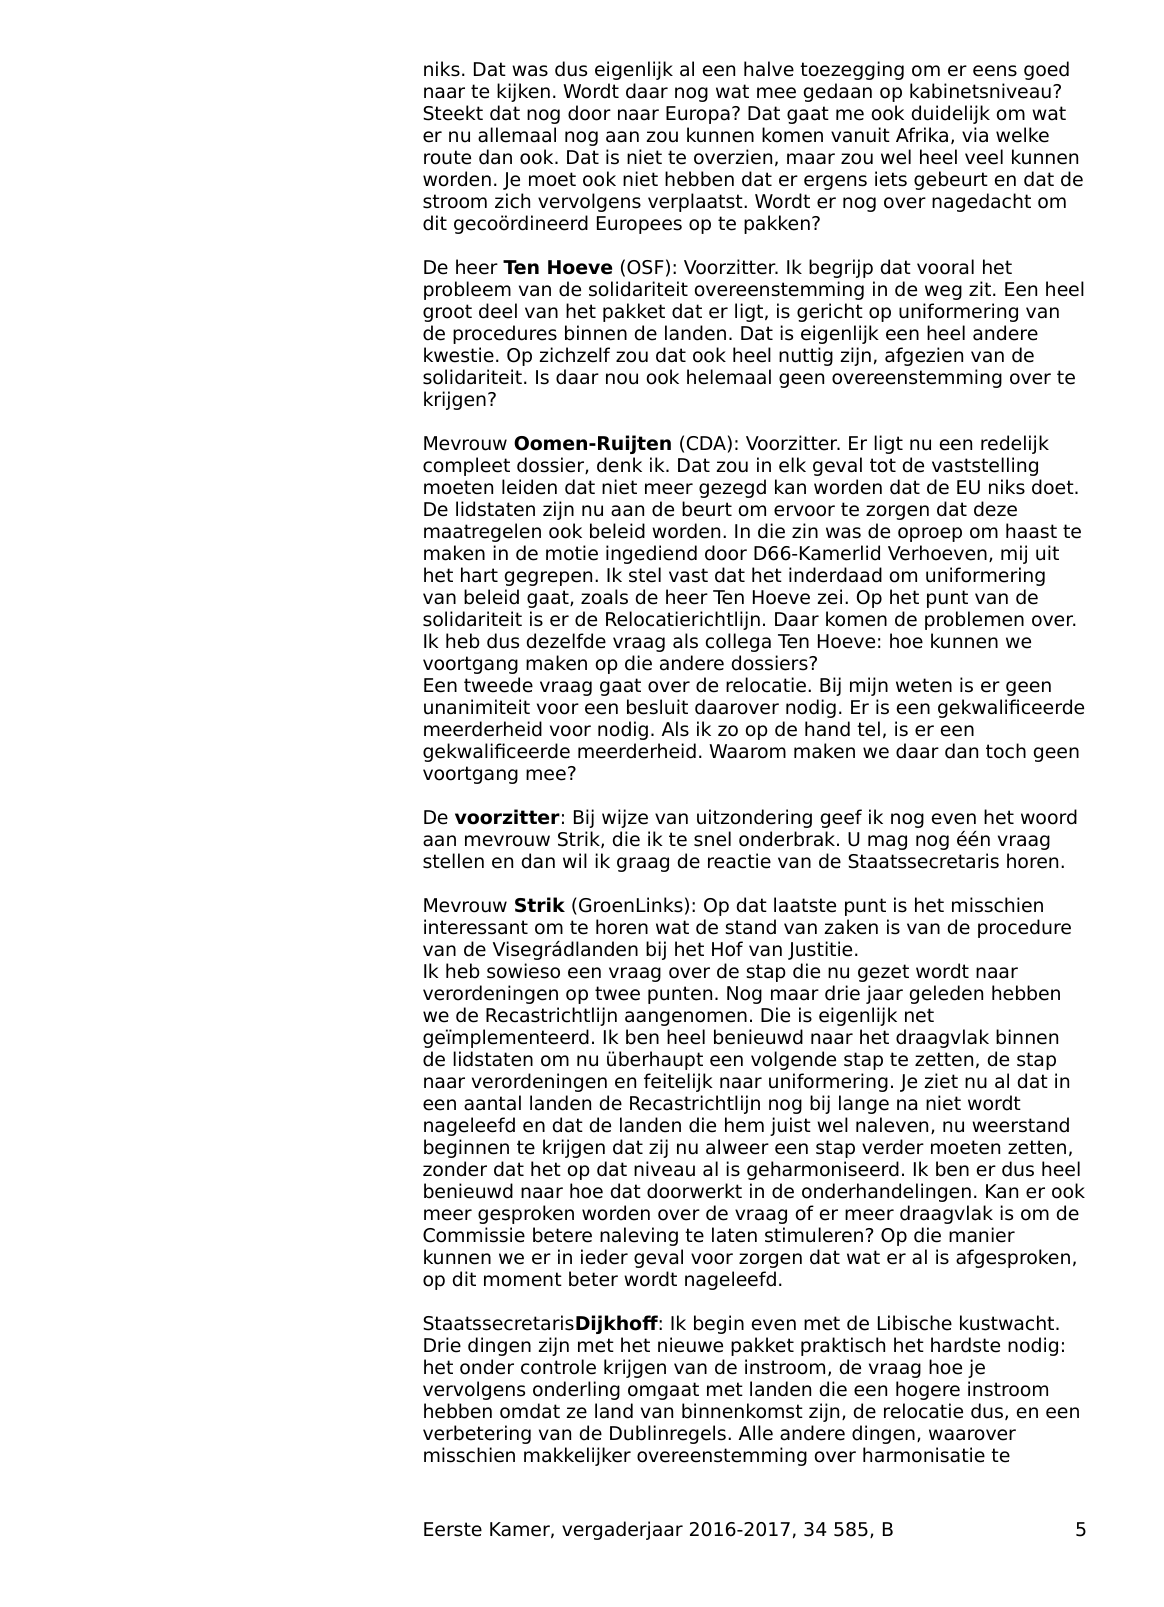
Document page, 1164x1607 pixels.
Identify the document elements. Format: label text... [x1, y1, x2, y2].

text Een tweede vraag gaat over de relocatie. Bij mijn weten is er geen unanimiteit voor een besluit daarover nodig. Er is een gekwalificeerde meerderheid voor nodig. Als ik zo op de hand tel, is er een gekwalificeerde meerderheid. Waarom maken we daar dan toch geen voortgang mee? [422, 675, 1087, 785]
text De heer Ten Hoeve (OSF): Voorzitter. Ik begrijp dat vooral het probleem van de solidariteit overeenstemming in de weg zit. Een heel groot deel van het pakket dat er ligt, is gericht op uniformering van de procedures binnen de landen. Dat is eigenlijk een heel andere kwestie. Op zichzelf zou dat ook heel nuttig zijn, afgezien van de solidariteit. Is daar nou ook helemaal geen overeenstemming over te krijgen? [422, 257, 1087, 411]
text Ik heb sowieso een vraag over de stap die nu gezet wordt naar verordeningen op twee punten. Nog maar drie jaar geleden hebben we de Recastrichtlijn aangenomen. Die is eigenlijk net geïmplementeerd. Ik ben heel benieuwd naar het draagvlak binnen de lidstaten om nu überhaupt een volgende stap te zetten, de stap naar verordeningen en feitelijk naar uniformering. Je ziet nu al dat in een aantal landen de Recastrichtlijn nog bij lange na niet wordt nageleefd en dat de landen die hem juist wel naleven, nu weerstand beginnen te krijgen dat zij nu alweer een stap verder moeten zetten, zonder dat het op dat niveau al is geharmoniseerd. Ik ben er dus heel benieuwd naar hoe dat doorwerkt in de onderhandelingen. Kan er ook meer gesproken worden over de vraag of er meer draagvlak is om de Commissie betere naleving te laten stimuleren? Op die manier kunnen we er in ieder geval voor zorgen dat wat er al is afgesproken, op dit moment beter wordt nageleefd. [422, 961, 1087, 1291]
text De voorzitter: Bij wijze van uitzondering geef ik nog even het woord aan mevrouw Strik, die ik te snel onderbrak. U mag nog één vraag stellen en dan wil ik graag de reactie van de Staatssecretaris horen. [422, 807, 1087, 873]
text niks. Dat was dus eigenlijk al een halve toezegging om er eens goed naar te kijken. Wordt daar nog wat mee gedaan op kabinetsniveau? Steekt dat nog door naar Europa? Dat gaat me ook duidelijk om wat er nu allemaal nog aan zou kunnen komen vanuit Afrika, via welke route dan ook. Dat is niet te overzien, maar zou wel heel veel kunnen worden. Je moet ook niet hebben dat er ergens iets gebeurt en dat de stroom zich vervolgens verplaatst. Wordt er nog over nagedacht om dit gecoördineerd Europees op te pakken? [422, 59, 1087, 235]
text StaatssecretarisDijkhoff: Ik begin even met de Libische kustwacht. Drie dingen zijn met het nieuwe pakket praktisch het hardste nodig: het onder controle krijgen van de instroom, de vraag hoe je vervolgens onderling omgaat met landen die een hogere instroom hebben omdat ze land van binnenkomst zijn, de relocatie dus, en een verbetering van de Dublinregels. Alle andere dingen, waarover misschien makkelijker overeenstemming over harmonisatie te [422, 1313, 1087, 1467]
text Mevrouw Oomen-Ruijten (CDA): Voorzitter. Er ligt nu een redelijk compleet dossier, denk ik. Dat zou in elk geval tot de vaststelling moeten leiden dat niet meer gezegd kan worden dat de EU niks doet. De lidstaten zijn nu aan de beurt om ervoor te zorgen dat deze maatregelen ook beleid worden. In die zin was de oproep om haast te maken in de motie ingediend door D66-Kamerlid Verhoeven, mij uit het hart gegrepen. Ik stel vast dat het inderdaad om uniformering van beleid gaat, zoals de heer Ten Hoeve zei. Op het punt van de solidariteit is er de Relocatierichtlijn. Daar komen de problemen over. Ik heb dus dezelfde vraag als collega Ten Hoeve: hoe kunnen we voortgang maken op die andere dossiers? [422, 433, 1087, 675]
text Mevrouw Strik (GroenLinks): Op dat laatste punt is het misschien interessant om te horen wat de stand van zaken is van de procedure van de Visegrádlanden bij het Hof van Justitie. [422, 895, 1087, 961]
